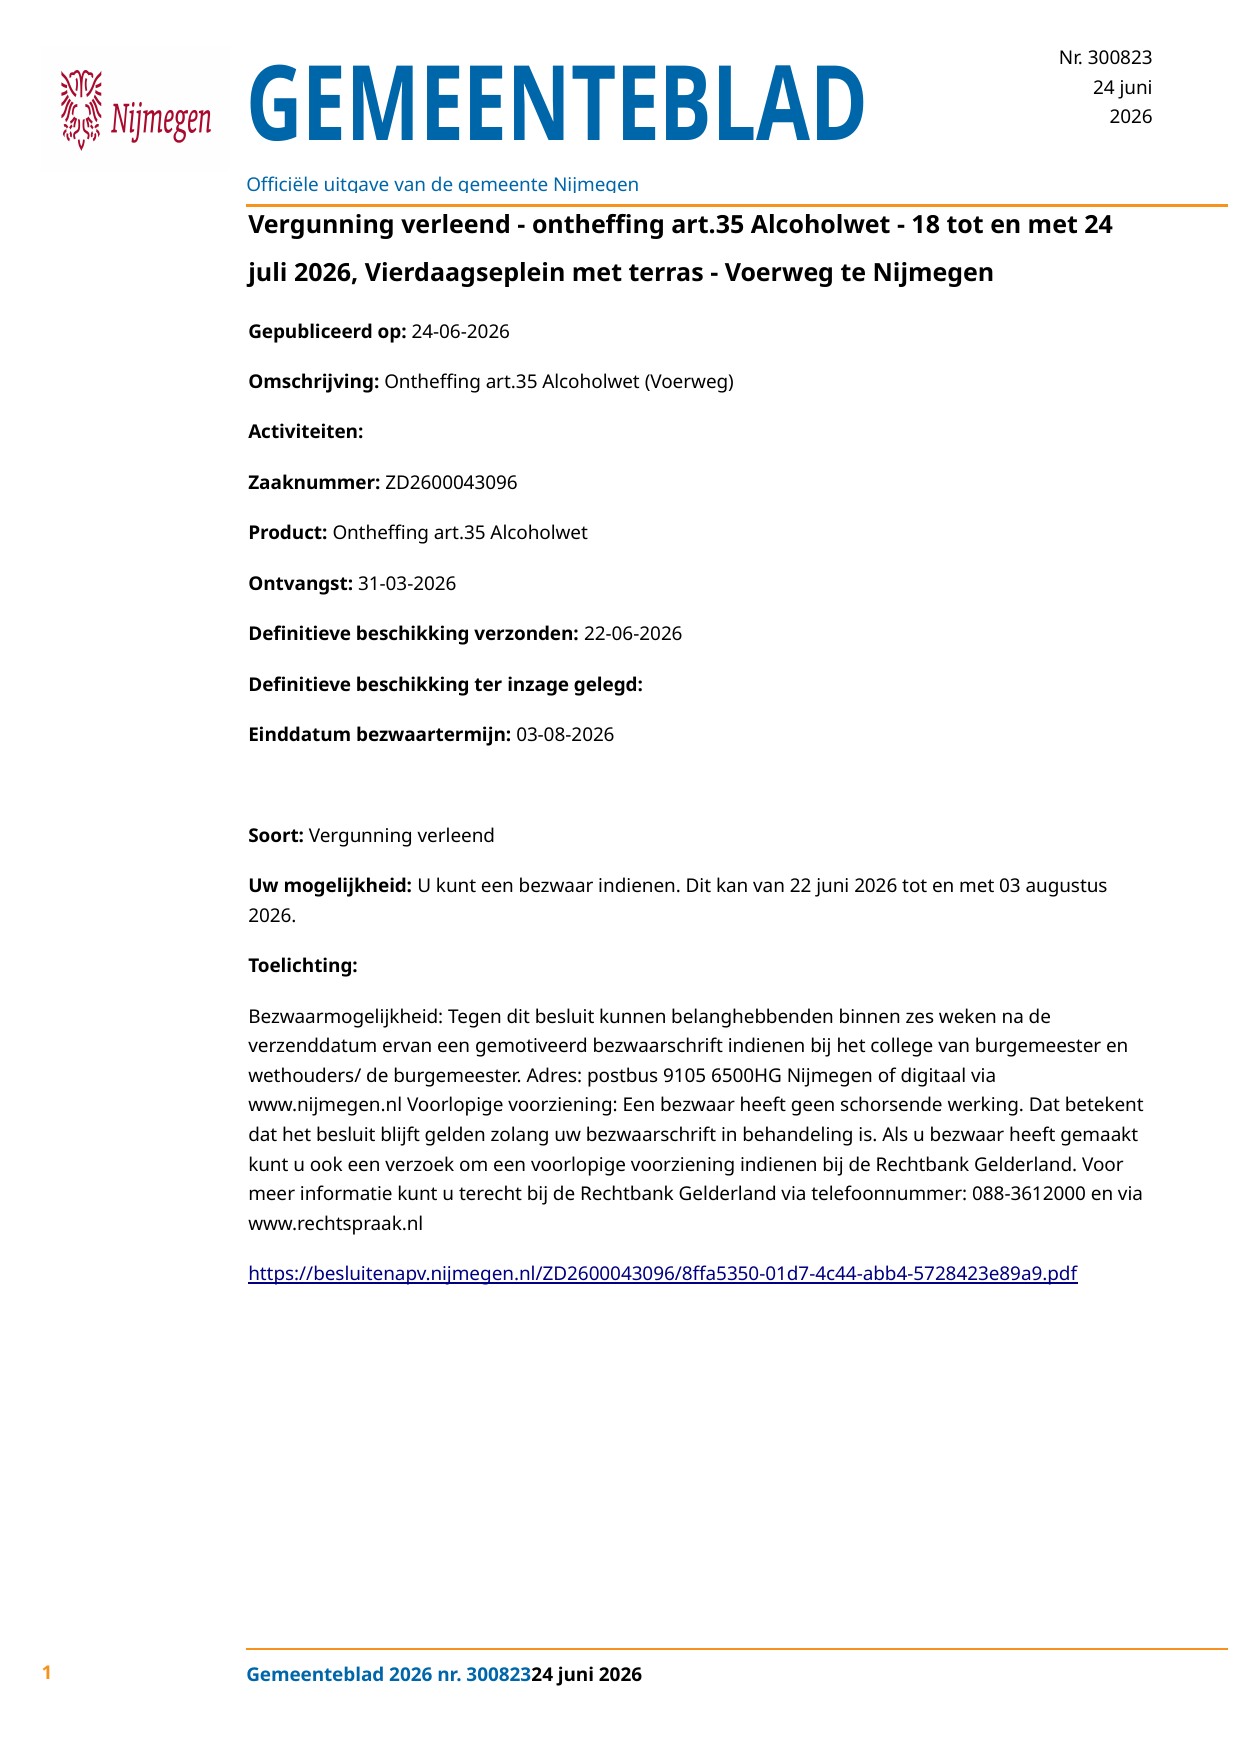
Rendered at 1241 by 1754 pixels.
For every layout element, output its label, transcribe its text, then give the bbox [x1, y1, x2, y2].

text Ontvangst: 31-03-2026 [248, 570, 1152, 596]
text https://besluitenapv.nijmegen.nl/ZD2600043096/8ffa5350-01d7-4c44-abb4-5728423e89a9.pdf [248, 1260, 1152, 1286]
text Product: Ontheffing art.35 Alcoholwet [248, 519, 1152, 545]
text Activiteiten: [248, 419, 1152, 444]
text Zaaknummer: ZD2600043096 [248, 469, 1152, 495]
text Definitieve beschikking verzonden: 22-06-2026 [248, 620, 1152, 646]
text Toelichting: [248, 952, 1152, 978]
text Definitieve beschikking ter inzage gelegd: [248, 671, 1152, 697]
text Gepubliceerd op: 24-06-2026 [248, 318, 1152, 344]
text Vergunning verleend - ontheffing art.35 Alcoholwet - 18 tot en met 24 juli 2026, Vierdaagseplein met terras - Voerweg te Nijmegen [248, 207, 1152, 288]
text Omschrijving: Ontheffing art.35 Alcoholwet (Voerweg) [248, 368, 1152, 394]
text Einddatum bezwaartermijn: 03-08-2026 [248, 721, 1152, 747]
text Bezwaarmogelijkheid: Tegen dit besluit kunnen belanghebbenden binnen zes weken na de verzenddatum ervan een gemotiveerd bezwaarschrift indienen bij het college van burgemeester en wethouders/ de burgemeester. Adres: postbus 9105 6500HG Nijmegen of digitaal via www.nijmegen.nl Voorlopige voorziening: Een bezwaar heeft geen schorsende werking. Dat betekent dat het besluit blijft gelden zolang uw bezwaarschrift in behandeling is. Als u bezwaar heeft gemaakt kunt u ook een verzoek om een voorlopige voorziening indienen bij de Rechtbank Gelderland. Voor meer informatie kunt u terecht bij de Rechtbank Gelderland via telefoonnummer: 088-3612000 en via www.rechtspraak.nl [248, 1003, 1152, 1236]
picture [41, 47, 231, 172]
text Uw mogelijkheid: U kunt een bezwaar indienen. Dit kan van 22 juni 2026 tot en met 03 augustus 2026. [248, 872, 1152, 928]
text Soort: Vergunning verleend [248, 822, 1152, 848]
